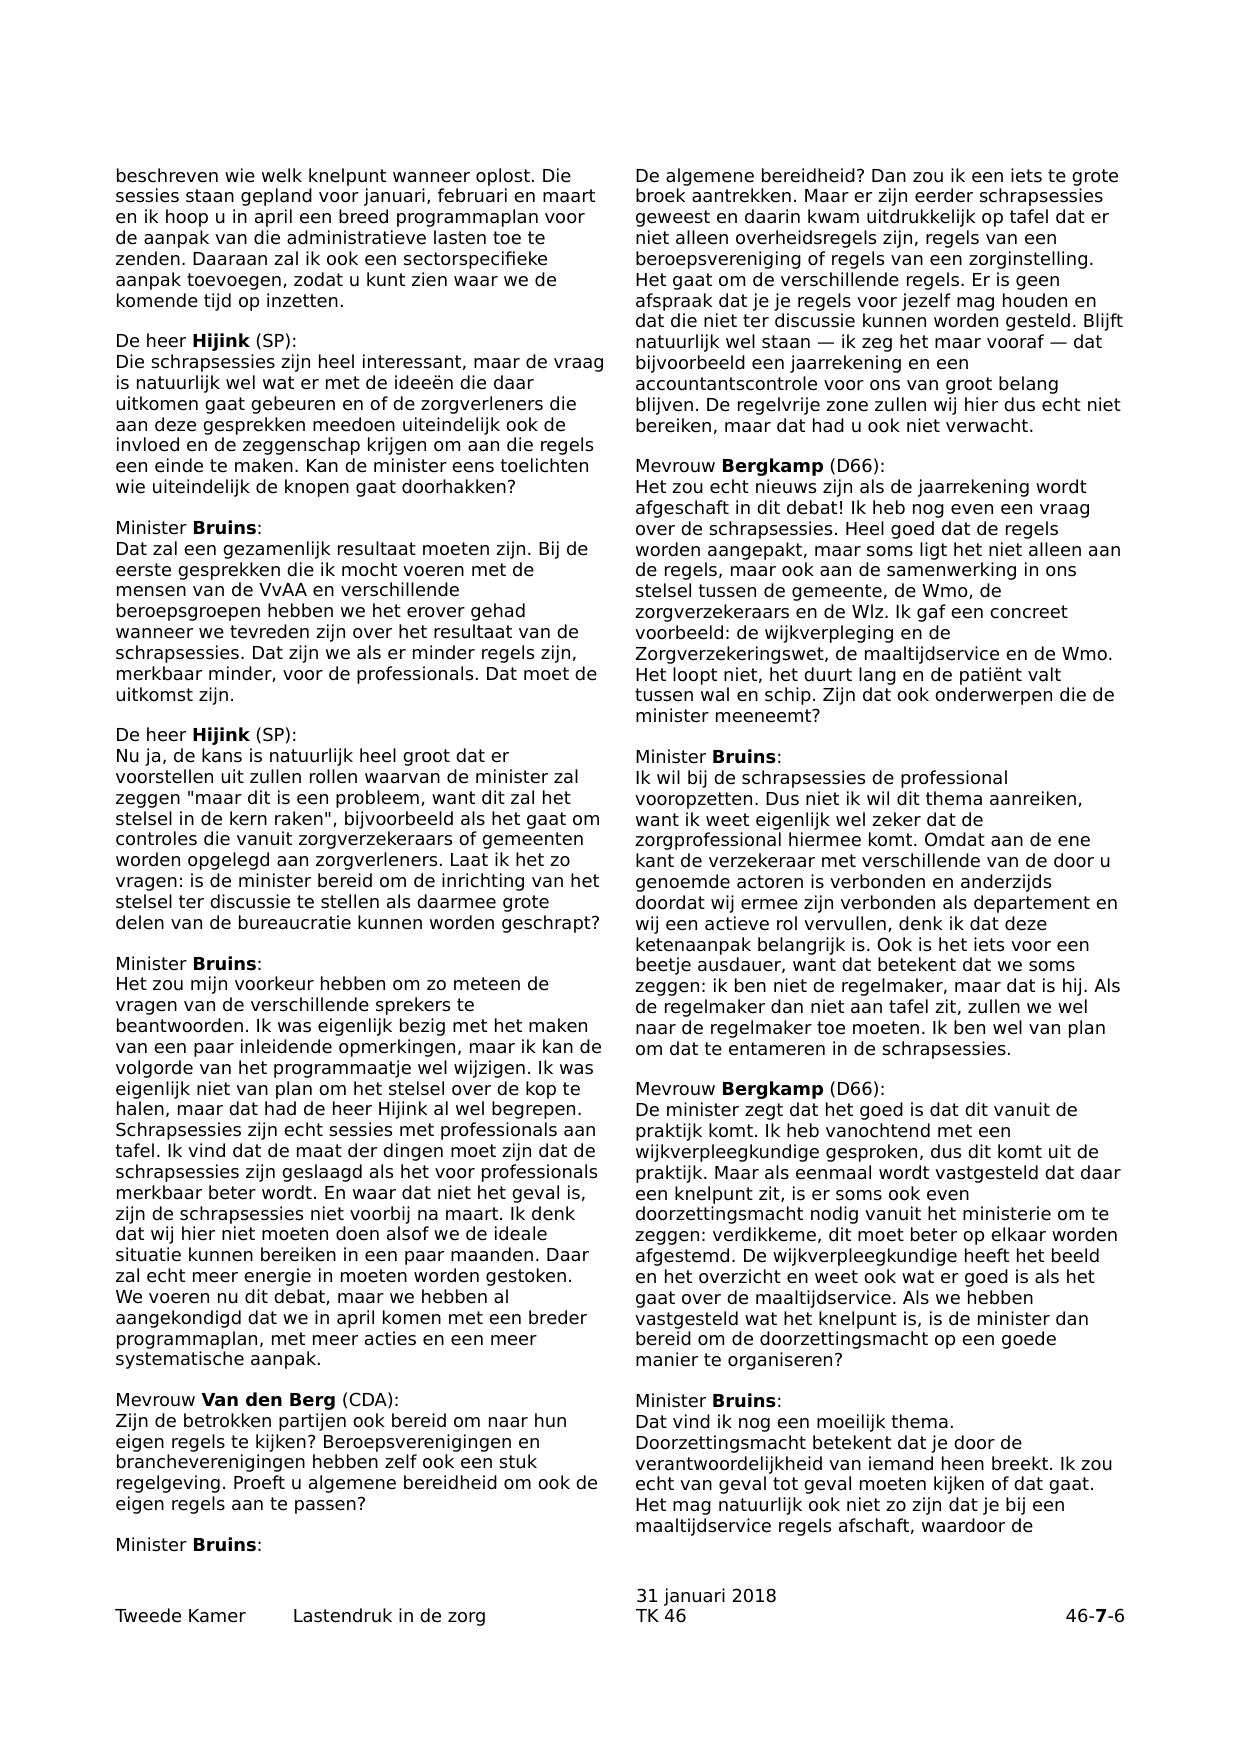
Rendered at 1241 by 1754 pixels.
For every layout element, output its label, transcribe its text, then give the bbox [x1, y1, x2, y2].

text Minister Bruins: [635, 1391, 1125, 1412]
text Ik wil bij de schrapsessies de professional vooropzetten. Dus niet ik wil dit thema aanreiken, want ik weet eigenlijk wel zeker dat de zorgprofessional hiermee komt. Omdat aan de ene kant de verzekeraar met verschillende van de door u genoemde actoren is verbonden en anderzijds doordat wij ermee zijn verbonden als departement en wij een actieve rol vervullen, denk ik dat deze ketenaanpak belangrijk is. Ook is het iets voor een beetje ausdauer, want dat betekent dat we soms zeggen: ik ben niet de regelmaker, maar dat is hij. Als de regelmaker dan niet aan tafel zit, zullen we wel naar de regelmaker toe moeten. Ik ben wel van plan om dat te entameren in de schrapsessies. [635, 768, 1125, 1059]
text Minister Bruins: [635, 747, 1125, 768]
text Mevrouw Bergkamp (D66): [635, 456, 1125, 477]
text Die schrapsessies zijn heel interessant, maar de vraag is natuurlijk wel wat er met de ideeën die daar uitkomen gaat gebeuren en of de zorgverleners die aan deze gesprekken meedoen uiteindelijk ook de invloed en de zeggenschap krijgen om aan die regels een einde te maken. Kan de minister eens toelichten wie uiteindelijk de knopen gaat doorhakken? [115, 352, 605, 498]
text Minister Bruins: [115, 953, 605, 974]
text Het zou mijn voorkeur hebben om zo meteen de vragen van de verschillende sprekers te beantwoorden. Ik was eigenlijk bezig met het maken van een paar inleidende opmerkingen, maar ik kan de volgorde van het programmaatje wel wijzigen. Ik was eigenlijk niet van plan om het stelsel over de kop te halen, maar dat had de heer Hijink al wel begrepen. Schrapsessies zijn echt sessies met professionals aan tafel. Ik vind dat de maat der dingen moet zijn dat de schrapsessies zijn geslaagd als het voor professionals merkbaar beter wordt. En waar dat niet het geval is, zijn de schrapsessies niet voorbij na maart. Ik denk dat wij hier niet moeten doen alsof we de ideale situatie kunnen bereiken in een paar maanden. Daar zal echt meer energie in moeten worden gestoken. We voeren nu dit debat, maar we hebben al aangekondigd dat we in april komen met een breder programmaplan, met meer acties en een meer systematische aanpak. [115, 974, 605, 1370]
text De heer Hijink (SP): [115, 331, 605, 352]
text beschreven wie welk knelpunt wanneer oplost. Die sessies staan gepland voor januari, februari en maart en ik hoop u in april een breed programmaplan voor de aanpak van die administratieve lasten toe te zenden. Daaraan zal ik ook een sectorspecifieke aanpak toevoegen, zodat u kunt zien waar we de komende tijd op inzetten. [115, 165, 605, 311]
text Het zou echt nieuws zijn als de jaarrekening wordt afgeschaft in dit debat! Ik heb nog even een vraag over de schrapsessies. Heel goed dat de regels worden aangepakt, maar soms ligt het niet alleen aan de regels, maar ook aan de samenwerking in ons stelsel tussen de gemeente, de Wmo, de zorgverzekeraars en de Wlz. Ik gaf een concreet voorbeeld: de wijkverpleging en de Zorgverzekeringswet, de maaltijdservice en de Wmo. Het loopt niet, het duurt lang en de patiënt valt tussen wal en schip. Zijn dat ook onderwerpen die de minister meeneemt? [635, 477, 1125, 727]
text Minister Bruins: [115, 518, 605, 538]
text Nu ja, de kans is natuurlijk heel groot dat er voorstellen uit zullen rollen waarvan de minister zal zeggen "maar dit is een probleem, want dit zal het stelsel in de kern raken", bijvoorbeeld als het gaat om controles die vanuit zorgverzekeraars of gemeenten worden opgelegd aan zorgverleners. Laat ik het zo vragen: is de minister bereid om de inrichting van het stelsel ter discussie te stellen als daarmee grote delen van de bureaucratie kunnen worden geschrapt? [115, 746, 605, 933]
text De minister zegt dat het goed is dat dit vanuit de praktijk komt. Ik heb vanochtend met een wijkverpleegkundige gesproken, dus dit komt uit de praktijk. Maar als eenmaal wordt vastgesteld dat daar een knelpunt zit, is er soms ook even doorzettingsmacht nodig vanuit het ministerie om te zeggen: verdikkeme, dit moet beter op elkaar worden afgestemd. De wijkverpleegkundige heeft het beeld en het overzicht en weet ook wat er goed is als het gaat over de maaltijdservice. Als we hebben vastgesteld wat het knelpunt is, is de minister dan bereid om de doorzettingsmacht op een goede manier te organiseren? [635, 1100, 1125, 1371]
text Mevrouw Van den Berg (CDA): [115, 1390, 605, 1411]
text De algemene bereidheid? Dan zou ik een iets te grote broek aantrekken. Maar er zijn eerder schrapsessies geweest en daarin kwam uitdrukkelijk op tafel dat er niet alleen overheidsregels zijn, regels van een beroepsvereniging of regels van een zorginstelling. Het gaat om de verschillende regels. Er is geen afspraak dat je je regels voor jezelf mag houden en dat die niet ter discussie kunnen worden gesteld. Blijft natuurlijk wel staan — ik zeg het maar vooraf — dat bijvoorbeeld een jaarrekening en een accountantscontrole voor ons van groot belang blijven. De regelvrije zone zullen wij hier dus echt niet bereiken, maar dat had u ook niet verwacht. [635, 165, 1125, 436]
text Zijn de betrokken partijen ook bereid om naar hun eigen regels te kijken? Beroepsverenigingen en brancheverenigingen hebben zelf ook een stuk regelgeving. Proeft u algemene bereidheid om ook de eigen regels aan te passen? [115, 1411, 605, 1515]
text De heer Hijink (SP): [115, 725, 605, 746]
text Mevrouw Bergkamp (D66): [635, 1079, 1125, 1100]
text Dat zal een gezamenlijk resultaat moeten zijn. Bij de eerste gesprekken die ik mocht voeren met de mensen van de VvAA en verschillende beroepsgroepen hebben we het erover gehad wanneer we tevreden zijn over het resultaat van de schrapsessies. Dat zijn we als er minder regels zijn, merkbaar minder, voor de professionals. Dat moet de uitkomst zijn. [115, 538, 605, 705]
text Dat vind ik nog een moeilijk thema. Doorzettingsmacht betekent dat je door de verantwoordelijkheid van iemand heen breekt. Ik zou echt van geval tot geval moeten kijken of dat gaat. Het mag natuurlijk ook niet zo zijn dat je bij een maaltijdservice regels afschaft, waardoor de [635, 1412, 1125, 1537]
text Minister Bruins: [115, 1535, 605, 1556]
